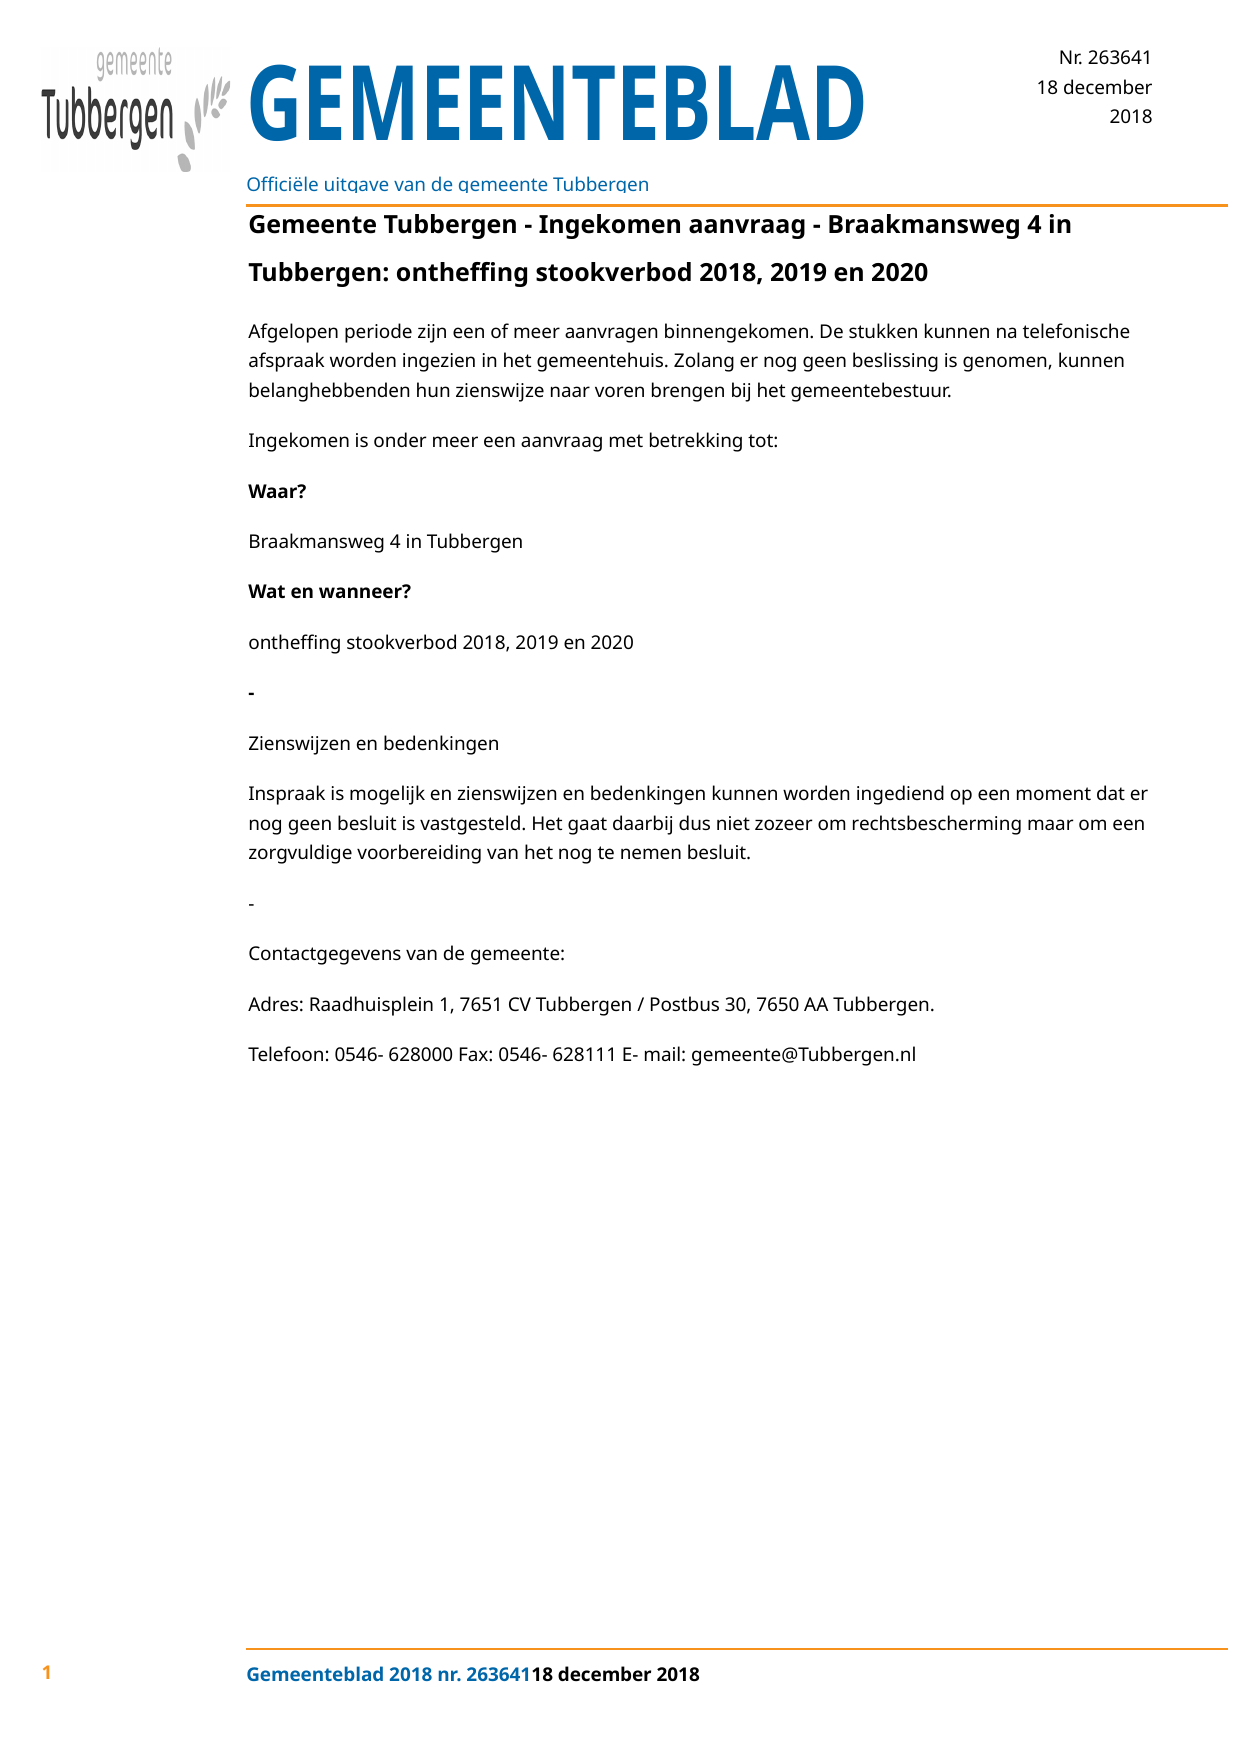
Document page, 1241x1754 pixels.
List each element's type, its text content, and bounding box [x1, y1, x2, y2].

text ontheffing stookverbod 2018, 2019 en 2020 [248, 629, 1152, 655]
text Afgelopen periode zijn een of meer aanvragen binnengekomen. De stukken kunnen na telefonische afspraak worden ingezien in het gemeentehuis. Zolang er nog geen beslissing is genomen, kunnen belanghebbenden hun zienswijze naar voren brengen bij het gemeentebestuur. [248, 318, 1152, 403]
text - [248, 890, 1152, 916]
text Inspraak is mogelijk en zienswijzen en bedenkingen kunnen worden ingediend op een moment dat er nog geen besluit is vastgesteld. Het gaat daarbij dus niet zozeer om rechtsbescherming maar om een zorgvuldige voorbereiding van het nog te nemen besluit. [248, 780, 1152, 865]
text Waar? [248, 478, 1152, 504]
text Wat en wanneer? [248, 579, 1152, 604]
text Braakmansweg 4 in Tubbergen [248, 528, 1152, 554]
text Zienswijzen en bedenkingen [248, 730, 1152, 756]
picture [41, 47, 231, 172]
text - [248, 679, 1152, 705]
text Ingekomen is onder meer een aanvraag met betrekking tot: [248, 427, 1152, 453]
text Gemeente Tubbergen - Ingekomen aanvraag - Braakmansweg 4 in Tubbergen: ontheffing stookverbod 2018, 2019 en 2020 [248, 207, 1152, 288]
text Telefoon: 0546- 628000 Fax: 0546- 628111 E- mail: gemeente@Tubbergen.nl [248, 1041, 1152, 1067]
text Contactgegevens van de gemeente: [248, 940, 1152, 966]
text Adres: Raadhuisplein 1, 7651 CV Tubbergen / Postbus 30, 7650 AA Tubbergen. [248, 991, 1152, 1017]
